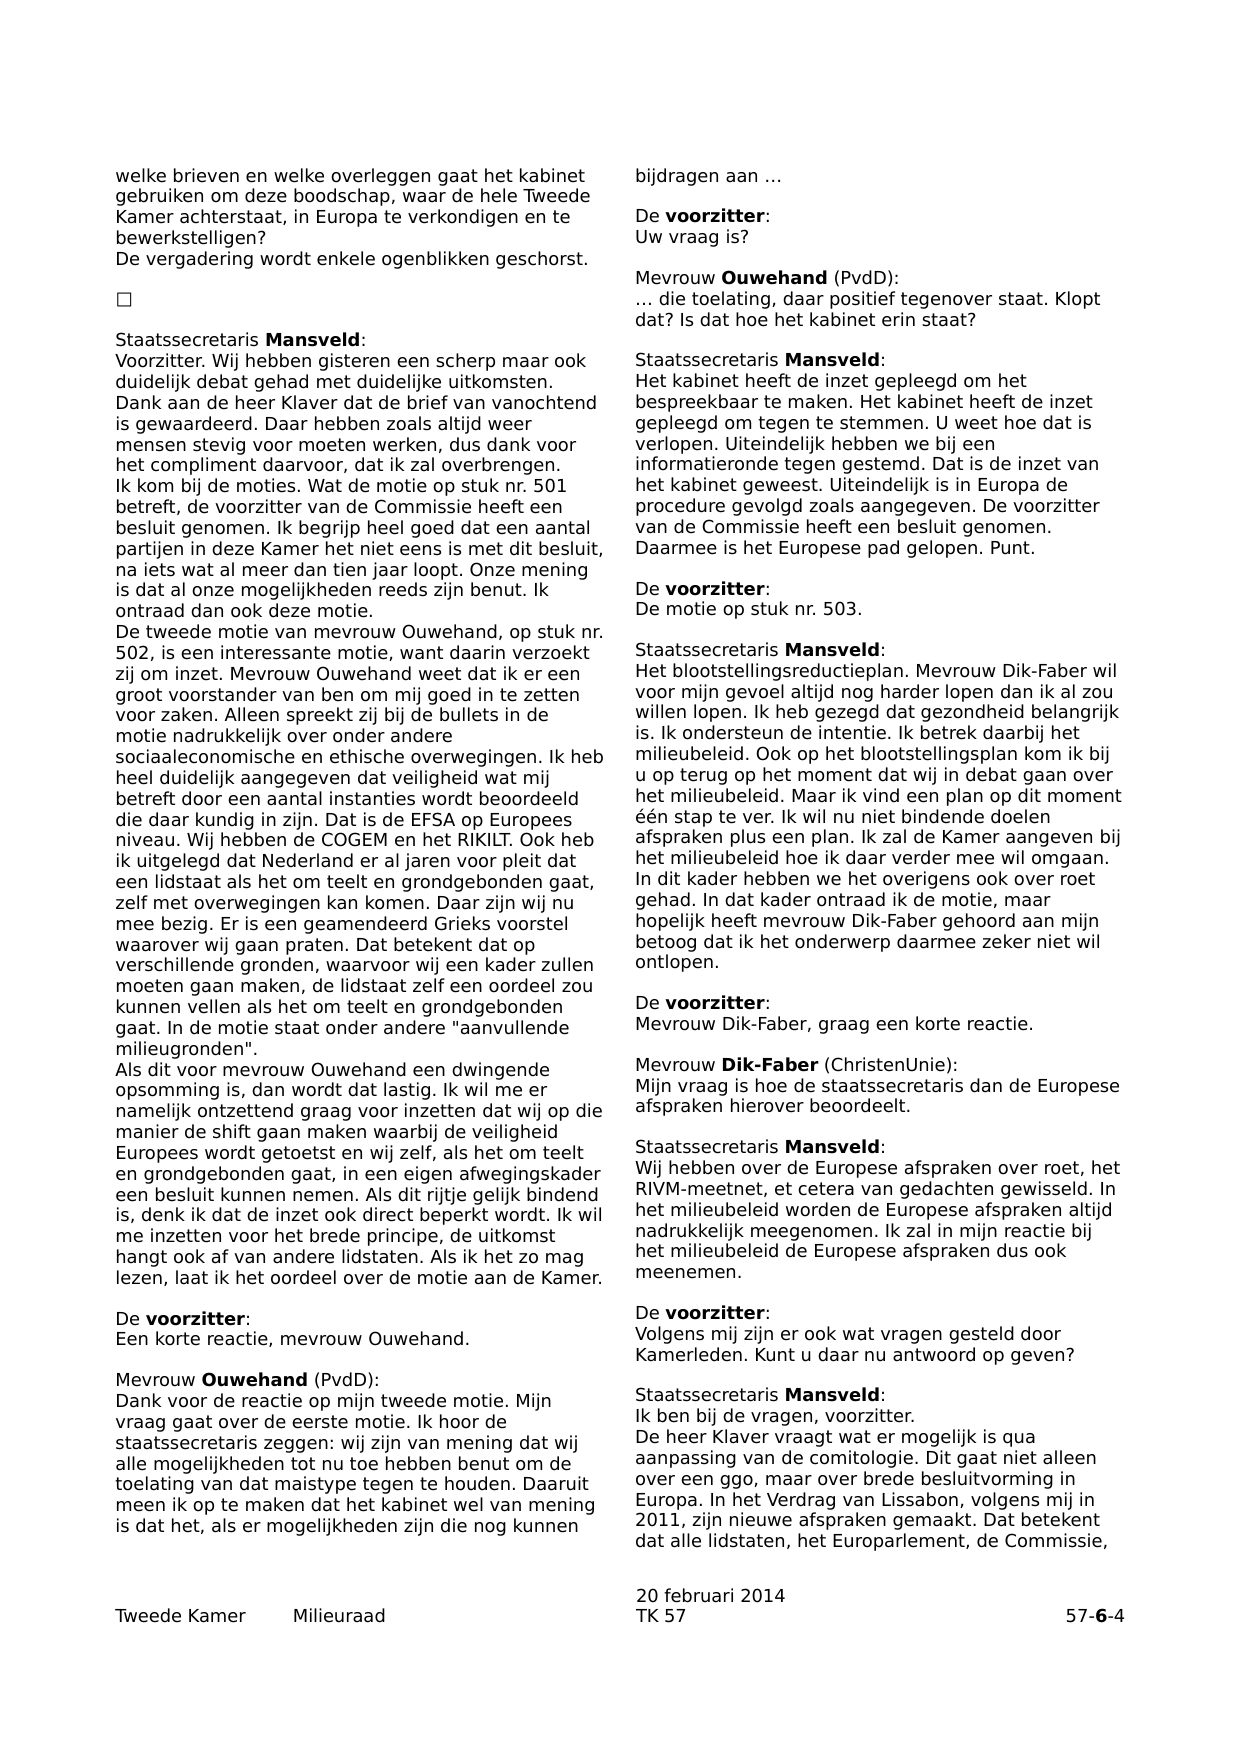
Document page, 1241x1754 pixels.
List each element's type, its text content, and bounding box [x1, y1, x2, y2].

text … die toelating, daar positief tegenover staat. Klopt dat? Is dat hoe het kabinet erin staat? [635, 288, 1125, 330]
text Een korte reactie, mevrouw Ouwehand. [115, 1329, 605, 1350]
text Uw vraag is? [635, 227, 1125, 248]
text Dank voor de reactie op mijn tweede motie. Mijn vraag gaat over de eerste motie. Ik hoor de staatssecretaris zeggen: wij zijn van mening dat wij alle mogelijkheden tot nu toe hebben benut om de toelating van dat maistype tegen te houden. Daaruit meen ik op te maken dat het kabinet wel van mening is dat het, als er mogelijkheden zijn die nog kunnen [115, 1391, 605, 1537]
text Ik kom bij de moties. Wat de motie op stuk nr. 501 betreft, de voorzitter van de Commissie heeft een besluit genomen. Ik begrijp heel goed dat een aantal partijen in deze Kamer het niet eens is met dit besluit, na iets wat al meer dan tien jaar loopt. Onze mening is dat al onze mogelijkheden reeds zijn benut. Ik ontraad dan ook deze motie. [115, 476, 605, 622]
text De motie op stuk nr. 503. [635, 599, 1125, 620]
text De voorzitter: [635, 578, 1125, 599]
text Wij hebben over de Europese afspraken over roet, het RIVM-meetnet, et cetera van gedachten gewisseld. In het milieubeleid worden de Europese afspraken altijd nadrukkelijk meegenomen. Ik zal in mijn reactie bij het milieubeleid de Europese afspraken dus ook meenemen. [635, 1158, 1125, 1283]
text Staatssecretaris Mansveld: [635, 1385, 1125, 1406]
text Staatssecretaris Mansveld: [635, 1137, 1125, 1158]
text De voorzitter: [115, 1308, 605, 1329]
text Ik ben bij de vragen, voorzitter. [635, 1406, 1125, 1427]
text De heer Klaver vraagt wat er mogelijk is qua aanpassing van de comitologie. Dit gaat niet alleen over een ggo, maar over brede besluitvorming in Europa. In het Verdrag van Lissabon, volgens mij in 2011, zijn nieuwe afspraken gemaakt. Dat betekent dat alle lidstaten, het Europarlement, de Commissie, [635, 1427, 1125, 1552]
text Mevrouw Ouwehand (PvdD): [115, 1370, 605, 1391]
text De tweede motie van mevrouw Ouwehand, op stuk nr. 502, is een interessante motie, want daarin verzoekt zij om inzet. Mevrouw Ouwehand weet dat ik er een groot voorstander van ben om mij goed in te zetten voor zaken. Alleen spreekt zij bij de bullets in de motie nadrukkelijk over onder andere sociaaleconomische en ethische overwegingen. Ik heb heel duidelijk aangegeven dat veiligheid wat mij betreft door een aantal instanties wordt beoordeeld die daar kundig in zijn. Dat is de EFSA op Europees niveau. Wij hebben de COGEM en het RIKILT. Ook heb ik uitgelegd dat Nederland er al jaren voor pleit dat een lidstaat als het om teelt en grondgebonden gaat, zelf met overwegingen kan komen. Daar zijn wij nu mee bezig. Er is een geamendeerd Grieks voorstel waarover wij gaan praten. Dat betekent dat op verschillende gronden, waarvoor wij een kader zullen moeten gaan maken, de lidstaat zelf een oordeel zou kunnen vellen als het om teelt en grondgebonden gaat. In de motie staat onder andere "aanvullende milieugronden". [115, 622, 605, 1059]
text Mevrouw Ouwehand (PvdD): [635, 268, 1125, 288]
text Staatssecretaris Mansveld: [635, 640, 1125, 661]
text Voorzitter. Wij hebben gisteren een scherp maar ook duidelijk debat gehad met duidelijke uitkomsten. Dank aan de heer Klaver dat de brief van vanochtend is gewaardeerd. Daar hebben zoals altijd weer mensen stevig voor moeten werken, dus dank voor het compliment daarvoor, dat ik zal overbrengen. [115, 351, 605, 476]
text De voorzitter: [635, 993, 1125, 1014]
text bijdragen aan … [635, 165, 1125, 186]
text De voorzitter: [635, 206, 1125, 227]
text Volgens mij zijn er ook wat vragen gesteld door Kamerleden. Kunt u daar nu antwoord op geven? [635, 1323, 1125, 1365]
text Mevrouw Dik-Faber, graag een korte reactie. [635, 1014, 1125, 1035]
text welke brieven en welke overleggen gaat het kabinet gebruiken om deze boodschap, waar de hele Tweede Kamer achterstaat, in Europa te verkondigen en te bewerkstelligen? [115, 165, 605, 249]
text ⬜ [115, 289, 605, 310]
text Als dit voor mevrouw Ouwehand een dwingende opsomming is, dan wordt dat lastig. Ik wil me er namelijk ontzettend graag voor inzetten dat wij op die manier de shift gaan maken waarbij de veiligheid Europees wordt getoetst en wij zelf, als het om teelt en grondgebonden gaat, in een eigen afwegingskader een besluit kunnen nemen. Als dit rijtje gelijk bindend is, denk ik dat de inzet ook direct beperkt wordt. Ik wil me inzetten voor het brede principe, de uitkomst hangt ook af van andere lidstaten. Als ik het zo mag lezen, laat ik het oordeel over de motie aan de Kamer. [115, 1059, 605, 1288]
text Mijn vraag is hoe de staatssecretaris dan de Europese afspraken hierover beoordeelt. [635, 1075, 1125, 1117]
text Het kabinet heeft de inzet gepleegd om het bespreekbaar te maken. Het kabinet heeft de inzet gepleegd om tegen te stemmen. U weet hoe dat is verlopen. Uiteindelijk hebben we bij een informatieronde tegen gestemd. Dat is de inzet van het kabinet geweest. Uiteindelijk is in Europa de procedure gevolgd zoals aangegeven. De voorzitter van de Commissie heeft een besluit genomen. Daarmee is het Europese pad gelopen. Punt. [635, 371, 1125, 558]
text Staatssecretaris Mansveld: [115, 330, 605, 351]
text Het blootstellingsreductieplan. Mevrouw Dik-Faber wil voor mijn gevoel altijd nog harder lopen dan ik al zou willen lopen. Ik heb gezegd dat gezondheid belangrijk is. Ik ondersteun de intentie. Ik betrek daarbij het milieubeleid. Ook op het blootstellingsplan kom ik bij u op terug op het moment dat wij in debat gaan over het milieubeleid. Maar ik vind een plan op dit moment één stap te ver. Ik wil nu niet bindende doelen afspraken plus een plan. Ik zal de Kamer aangeven bij het milieubeleid hoe ik daar verder mee wil omgaan. In dit kader hebben we het overigens ook over roet gehad. In dat kader ontraad ik de motie, maar hopelijk heeft mevrouw Dik-Faber gehoord aan mijn betoog dat ik het onderwerp daarmee zeker niet wil ontlopen. [635, 661, 1125, 973]
text Staatssecretaris Mansveld: [635, 350, 1125, 371]
text De voorzitter: [635, 1303, 1125, 1323]
text De vergadering wordt enkele ogenblikken geschorst. [115, 249, 605, 269]
text Mevrouw Dik-Faber (ChristenUnie): [635, 1055, 1125, 1075]
